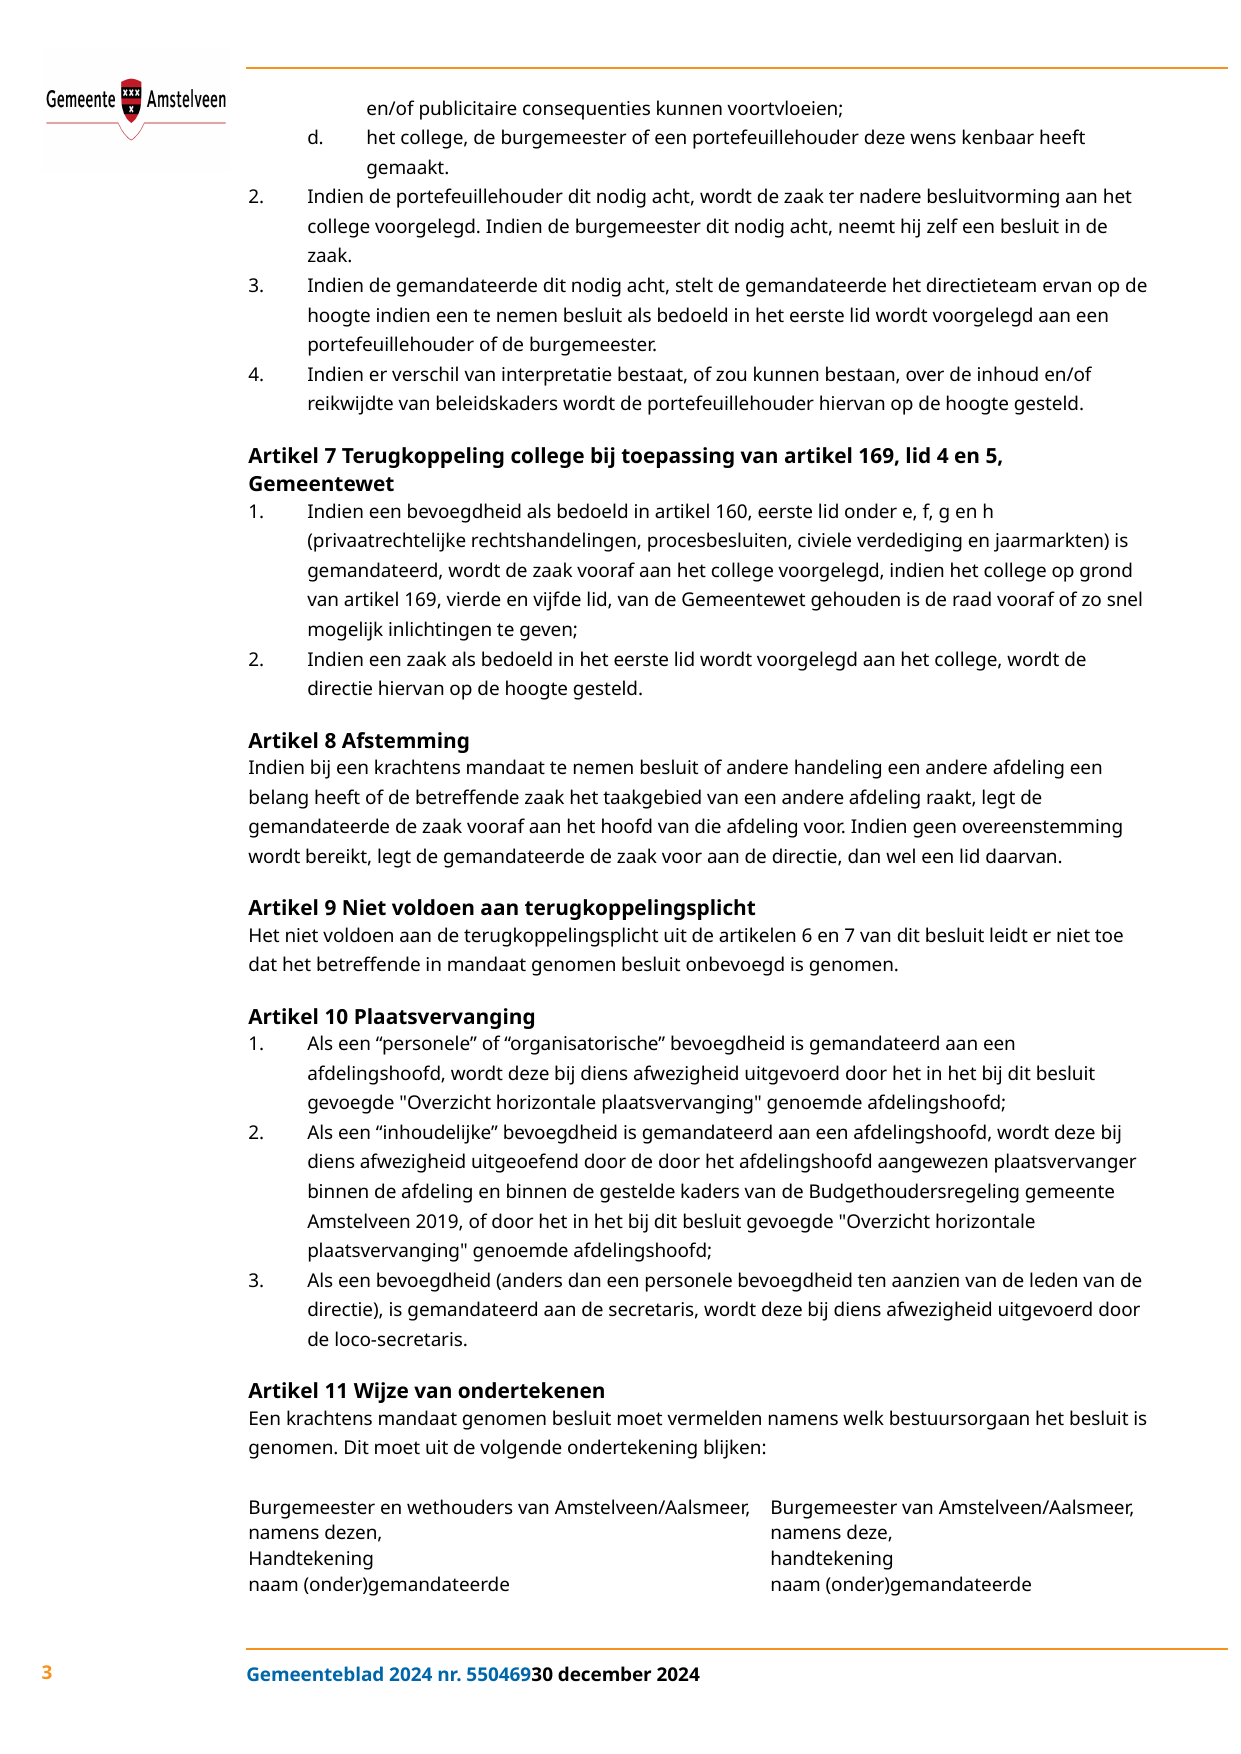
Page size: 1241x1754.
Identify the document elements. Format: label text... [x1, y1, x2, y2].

list Indien een zaak als bedoeld in het eerste lid wordt voorgelegd aan het college, wordt de directie hiervan op de hoogte gesteld. [248, 646, 1152, 701]
text Artikel 9 Niet voldoen aan terugkoppelingsplicht [248, 893, 1152, 922]
table_cell namens deze, [770, 1520, 1152, 1545]
table_cell namens dezen, [248, 1520, 770, 1545]
list reikwijdte van beleidskaders wordt de portefeuillehouder hiervan op de hoogte gesteld. [248, 391, 1152, 416]
text Het niet voldoen aan de terugkoppelingsplicht uit de artikelen 6 en 7 van dit besluit leidt er niet toe dat het betreffende in mandaat genomen besluit onbevoegd is genomen. [248, 922, 1152, 977]
list Indien de gemandateerde dit nodig acht, stelt de gemandateerde het directieteam ervan op de hoogte indien een te nemen besluit als bedoeld in het eerste lid wordt voorgelegd aan een portefeuillehouder of de burgemeester. [248, 272, 1152, 357]
list Als een bevoegdheid (anders dan een personele bevoegdheid ten aanzien van de leden van de directie), is gemandateerd aan de secretaris, wordt deze bij diens afwezigheid uitgevoerd door de loco-secretaris. [248, 1267, 1152, 1352]
list het college, de burgemeester of een portefeuillehouder deze wens kenbaar heeft gemaakt. [307, 124, 1152, 180]
table_cell handtekening [770, 1545, 1152, 1571]
text Artikel 10 Plaatsvervanging [248, 1002, 1152, 1030]
list Als een “personele” of “organisatorische” bevoegdheid is gemandateerd aan een afdelingshoofd, wordt deze bij diens afwezigheid uitgevoerd door het in het bij dit besluit gevoegde "Overzicht horizontale plaatsvervanging" genoemde afdelingshoofd; [248, 1030, 1152, 1115]
table_cell naam (onder)gemandateerde [770, 1571, 1152, 1597]
table_header Burgemeester van Amstelveen/Aalsmeer, [770, 1494, 1152, 1519]
list Indien de portefeuillehouder dit nodig acht, wordt de zaak ter nadere besluitvorming aan het college voorgelegd. Indien de burgemeester dit nodig acht, neemt hij zelf een besluit in de zaak. [248, 183, 1152, 268]
table_header Burgemeester en wethouders van Amstelveen/Aalsmeer, [248, 1494, 770, 1519]
text Artikel 7 Terugkoppeling college bij toepassing van artikel 169, lid 4 en 5, Gemeentewet [248, 441, 1152, 498]
text Een krachtens mandaat genomen besluit moet vermelden namens welk bestuursorgaan het besluit is genomen. Dit moet uit de volgende ondertekening blijken: [248, 1405, 1152, 1460]
table_cell Handtekening [248, 1545, 770, 1571]
list en/of publicitaire consequenties kunnen voortvloeien; [307, 95, 1152, 121]
picture [41, 47, 231, 172]
list Als een “inhoudelijke” bevoegdheid is gemandateerd aan een afdelingshoofd, wordt deze bij diens afwezigheid uitgeoefend door de door het afdelingshoofd aangewezen plaatsvervanger binnen de afdeling en binnen de gestelde kaders van de Budgethoudersregeling gemeente Amstelveen 2019, of door het in het bij dit besluit gevoegde "Overzicht horizontale plaatsvervanging" genoemde afdelingshoofd; [248, 1119, 1152, 1263]
text Indien bij een krachtens mandaat te nemen besluit of andere handeling een andere afdeling een belang heeft of de betreffende zaak het taakgebied van een andere afdeling raakt, legt de gemandateerde de zaak vooraf aan het hoofd van die afdeling voor. Indien geen overeenstemming wordt bereikt, legt de gemandateerde de zaak voor aan de directie, dan wel een lid daarvan. [248, 754, 1152, 869]
table_cell naam (onder)gemandateerde [248, 1571, 770, 1597]
list Indien een bevoegdheid als bedoeld in artikel 160, eerste lid onder e, f, g en h (privaatrechtelijke rechtshandelingen, procesbesluiten, civiele verdediging en jaarmarkten) is gemandateerd, wordt de zaak vooraf aan het college voorgelegd, indien het college op grond van artikel 169, vierde en vijfde lid, van de Gemeentewet gehouden is de raad vooraf of zo snel mogelijk inlichtingen te geven; [248, 498, 1152, 642]
list Indien er verschil van interpretatie bestaat, of zou kunnen bestaan, over de inhoud en/of [248, 361, 1152, 387]
text Artikel 8 Afstemming [248, 726, 1152, 754]
text Artikel 11 Wijze van ondertekenen [248, 1377, 1152, 1405]
